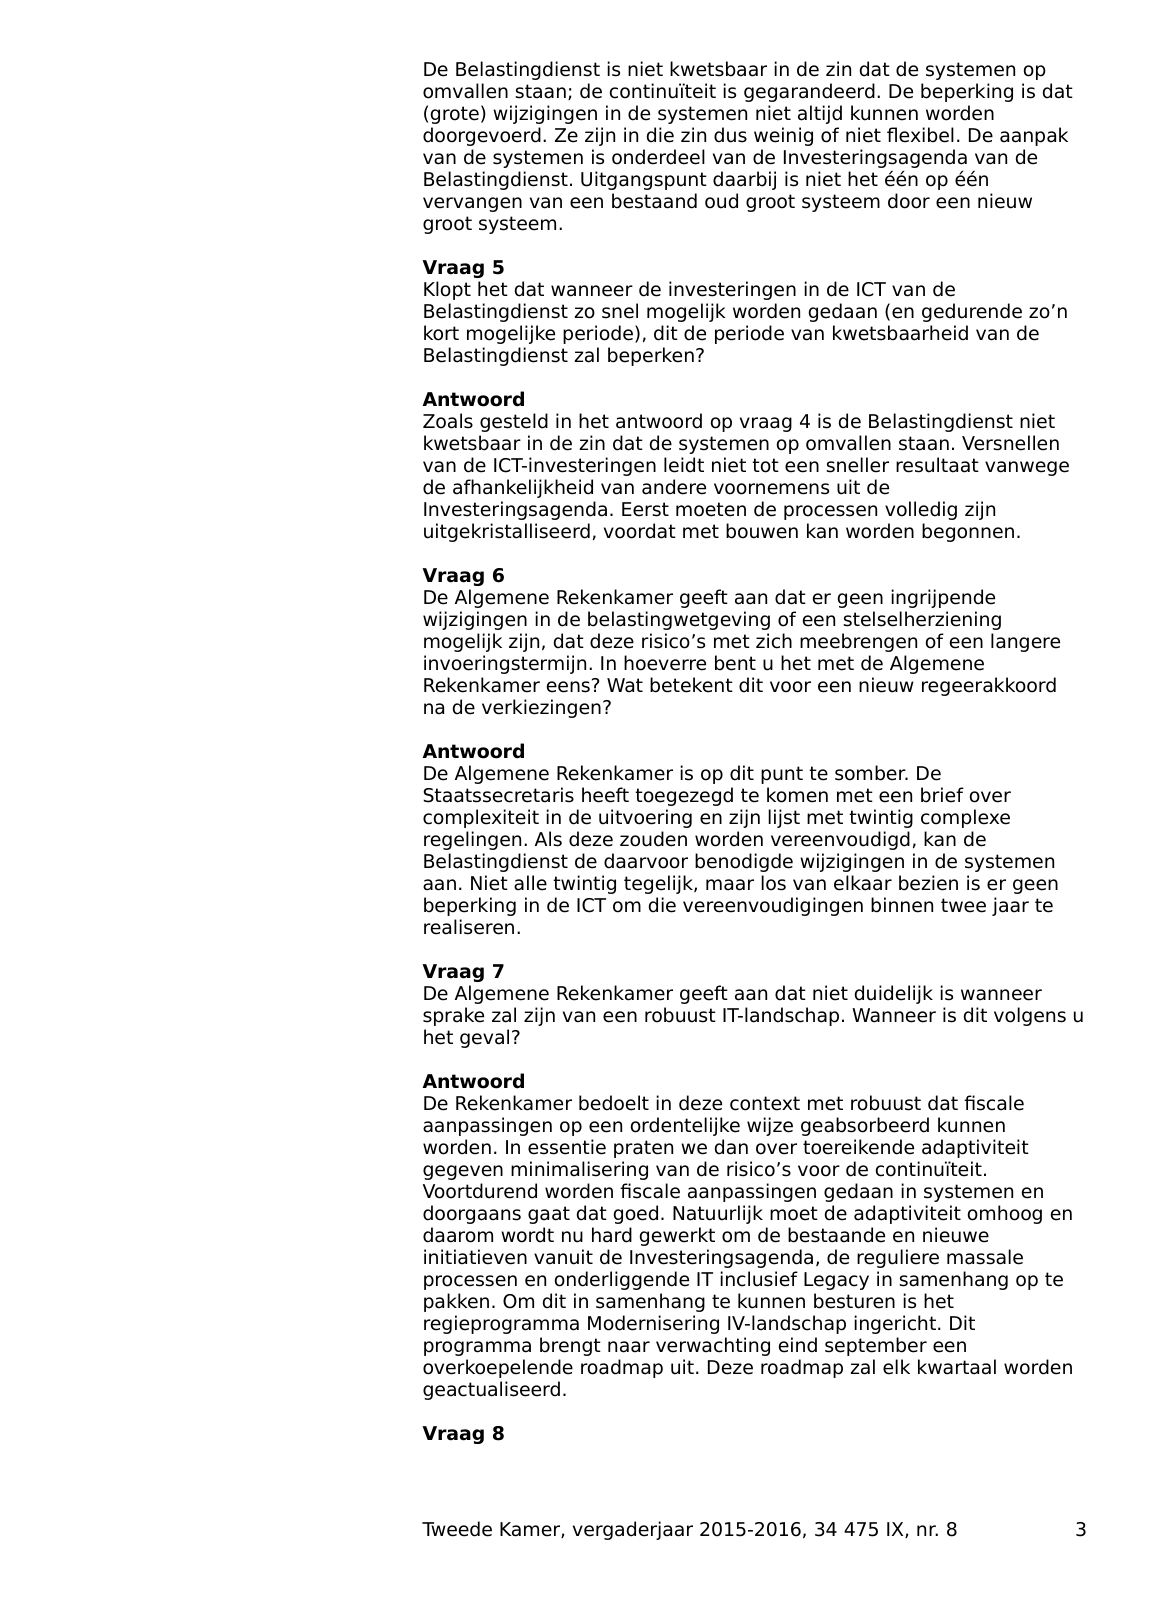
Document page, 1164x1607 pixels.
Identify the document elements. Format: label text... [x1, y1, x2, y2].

text Antwoord [422, 741, 1087, 763]
text Antwoord [422, 1071, 1087, 1093]
text Vraag 8 [422, 1423, 1087, 1445]
text De Belastingdienst is niet kwetsbaar in de zin dat de systemen op omvallen staan; de continuïteit is gegarandeerd. De beperking is dat (grote) wijzigingen in de systemen niet altijd kunnen worden doorgevoerd. Ze zijn in die zin dus weinig of niet flexibel. De aanpak van de systemen is onderdeel van de Investeringsagenda van de Belastingdienst. Uitgangspunt daarbij is niet het één op één vervangen van een bestaand oud groot systeem door een nieuw groot systeem. [422, 59, 1087, 235]
text Vraag 7 [422, 961, 1087, 983]
text Klopt het dat wanneer de investeringen in de ICT van de Belastingdienst zo snel mogelijk worden gedaan (en gedurende zo’n kort mogelijke periode), dit de periode van kwetsbaarheid van de Belastingdienst zal beperken? [422, 279, 1087, 367]
text Antwoord [422, 389, 1087, 411]
text De Algemene Rekenkamer geeft aan dat er geen ingrijpende wijzigingen in de belastingwetgeving of een stelselherziening mogelijk zijn, dat deze risico’s met zich meebrengen of een langere invoeringstermijn. In hoeverre bent u het met de Algemene Rekenkamer eens? Wat betekent dit voor een nieuw regeerakkoord na de verkiezingen? [422, 587, 1087, 719]
text Zoals gesteld in het antwoord op vraag 4 is de Belastingdienst niet kwetsbaar in de zin dat de systemen op omvallen staan. Versnellen van de ICT-investeringen leidt niet tot een sneller resultaat vanwege de afhankelijkheid van andere voornemens uit de Investeringsagenda. Eerst moeten de processen volledig zijn uitgekristalliseerd, voordat met bouwen kan worden begonnen. [422, 411, 1087, 543]
text De Algemene Rekenkamer is op dit punt te somber. De Staatssecretaris heeft toegezegd te komen met een brief over complexiteit in de uitvoering en zijn lijst met twintig complexe regelingen. Als deze zouden worden vereenvoudigd, kan de Belastingdienst de daarvoor benodigde wijzigingen in de systemen aan. Niet alle twintig tegelijk, maar los van elkaar bezien is er geen beperking in de ICT om die vereenvoudigingen binnen twee jaar te realiseren. [422, 763, 1087, 939]
text De Rekenkamer bedoelt in deze context met robuust dat fiscale aanpassingen op een ordentelijke wijze geabsorbeerd kunnen worden. In essentie praten we dan over toereikende adaptiviteit gegeven minimalisering van de risico’s voor de continuïteit. Voortdurend worden fiscale aanpassingen gedaan in systemen en doorgaans gaat dat goed. Natuurlijk moet de adaptiviteit omhoog en daarom wordt nu hard gewerkt om de bestaande en nieuwe initiatieven vanuit de Investeringsagenda, de reguliere massale processen en onderliggende IT inclusief Legacy in samenhang op te pakken. Om dit in samenhang te kunnen besturen is het regieprogramma Modernisering IV-landschap ingericht. Dit programma brengt naar verwachting eind september een overkoepelende roadmap uit. Deze roadmap zal elk kwartaal worden geactualiseerd. [422, 1093, 1087, 1401]
text De Algemene Rekenkamer geeft aan dat niet duidelijk is wanneer sprake zal zijn van een robuust IT-landschap. Wanneer is dit volgens u het geval? [422, 983, 1087, 1049]
text Vraag 6 [422, 565, 1087, 587]
text Vraag 5 [422, 257, 1087, 279]
